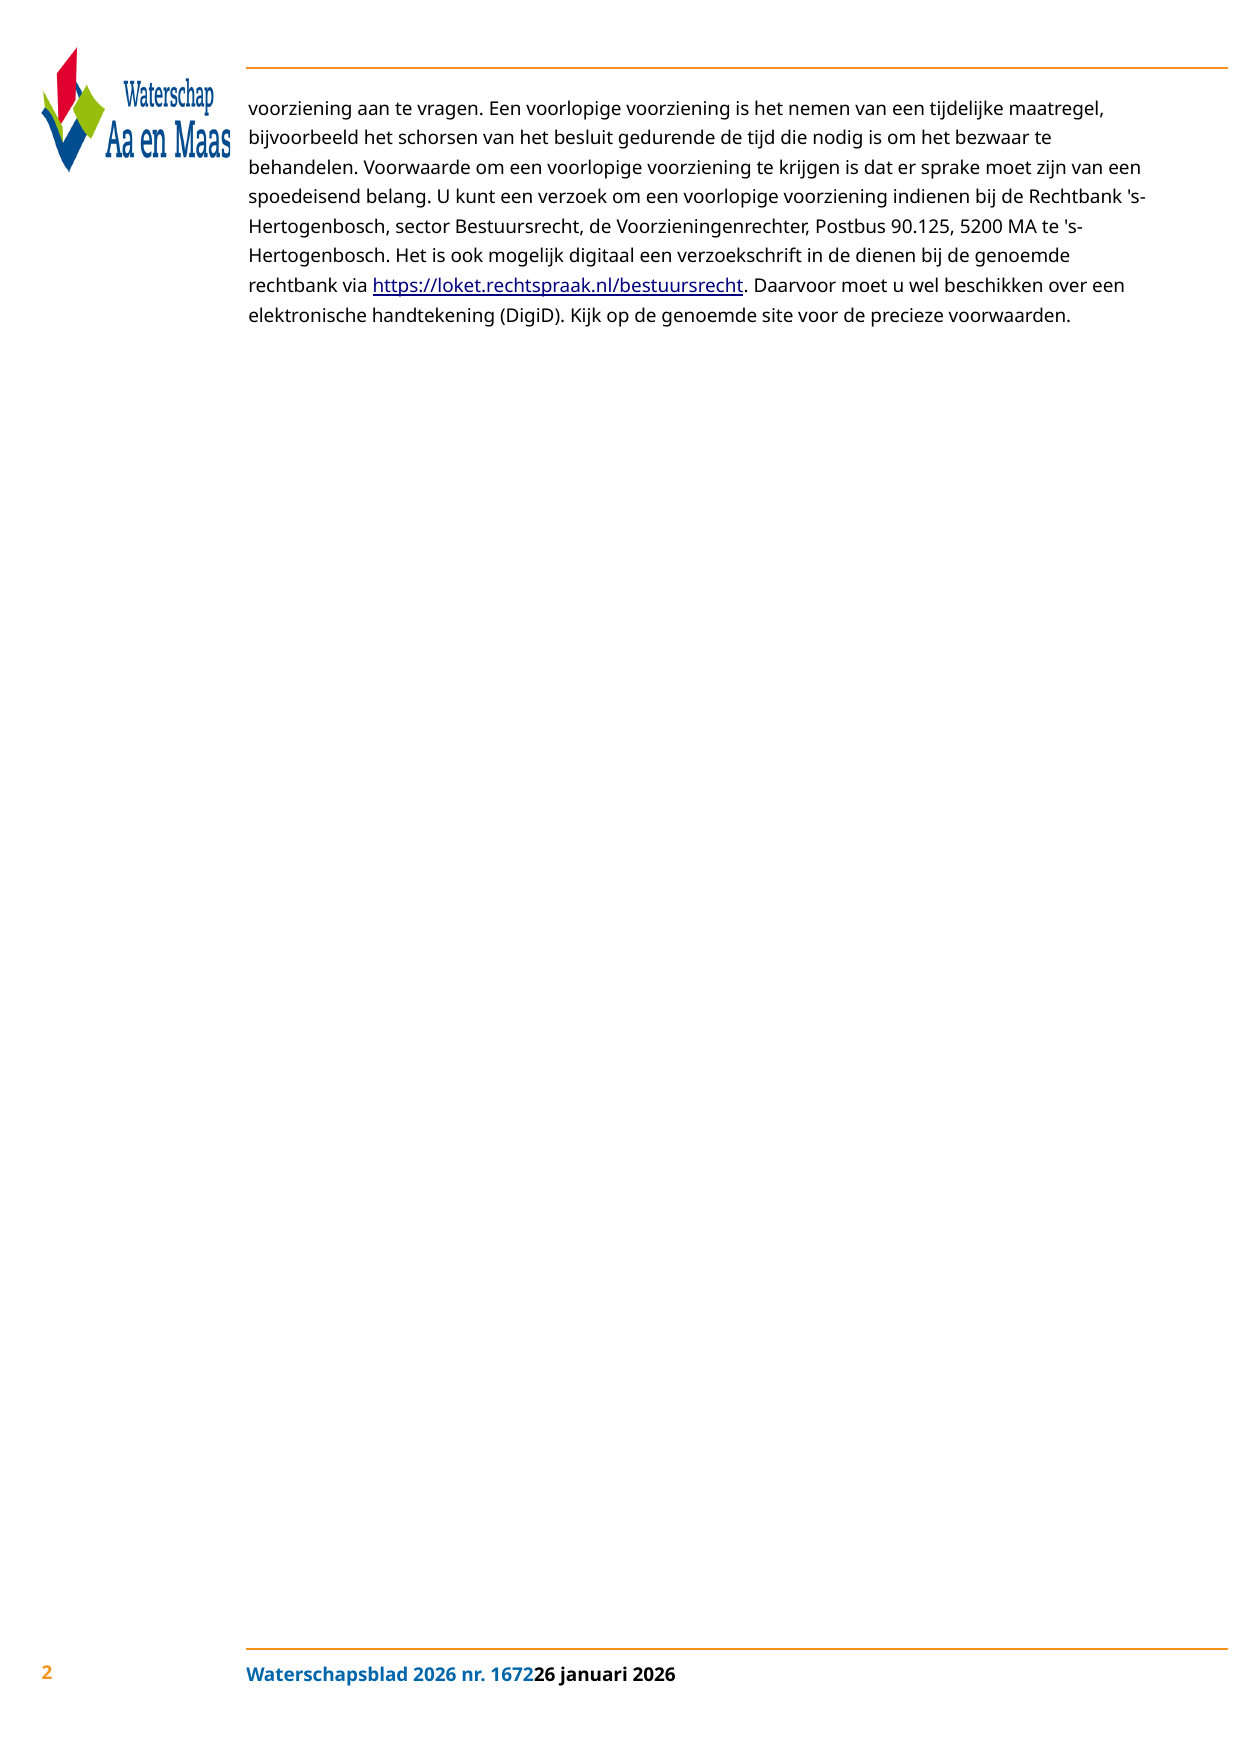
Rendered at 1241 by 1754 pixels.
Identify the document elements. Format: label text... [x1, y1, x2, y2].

text voorziening aan te vragen. Een voorlopige voorziening is het nemen van een tijdelijke maatregel, bijvoorbeeld het schorsen van het besluit gedurende de tijd die nodig is om het bezwaar te behandelen. Voorwaarde om een voorlopige voorziening te krijgen is dat er sprake moet zijn van een spoedeisend belang. U kunt een verzoek om een voorlopige voorziening indienen bij de Rechtbank 's-Hertogenbosch, sector Bestuursrecht, de Voorzieningenrechter, Postbus 90.125, 5200 MA te 's-Hertogenbosch. Het is ook mogelijk digitaal een verzoekschrift in de dienen bij de genoemde rechtbank via https://loket.rechtspraak.nl/bestuursrecht. Daarvoor moet u wel beschikken over een elektronische handtekening (DigiD). Kijk op de genoemde site voor de precieze voorwaarden. [248, 95, 1152, 328]
picture [41, 47, 231, 172]
